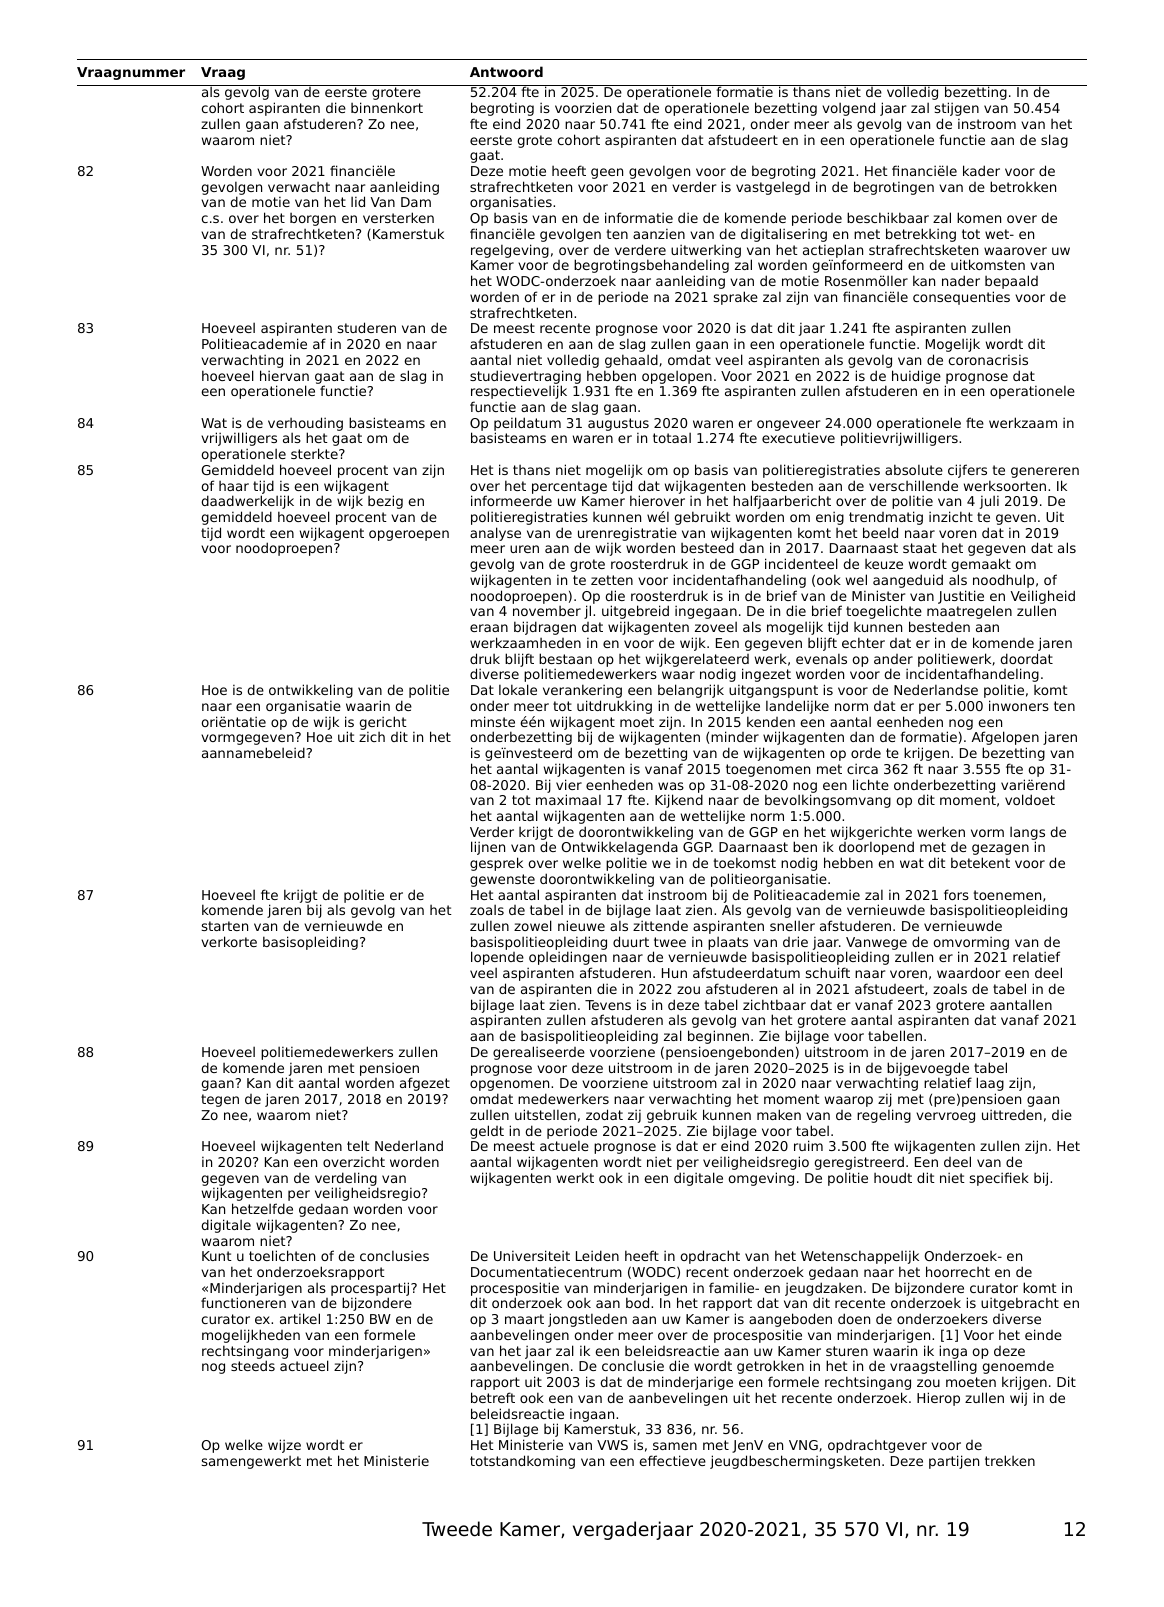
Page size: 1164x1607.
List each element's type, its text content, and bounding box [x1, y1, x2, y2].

table_cell Het is thans niet mogelijk om op basis van politieregistraties absolute cijfers te genereren over het percentage tijd dat wijkagenten besteden aan de verschillende werksoorten. Ik informeerde uw Kamer hierover in het halfjaarbericht over de politie van 4 juli 2019. De politieregistraties kunnen wél gebruikt worden om enig trendmatig inzicht te geven. Uit analyse van de urenregistratie van wijkagenten komt het beeld naar voren dat in 2019 meer uren aan de wijk worden besteed dan in 2017. Daarnaast staat het gegeven dat als gevolg van de grote roosterdruk in de GGP incidenteel de keuze wordt gemaakt om wijkagenten in te zetten voor incidentafhandeling (ook wel aangeduid als noodhulp, of noodoproepen). Op die roosterdruk is in de brief van de Minister van Justitie en Veiligheid van 4 november jl. uitgebreid ingegaan. De in die brief toegelichte maatregelen zullen eraan bijdragen dat wijkagenten zoveel als mogelijk tijd kunnen besteden aan werkzaamheden in en voor de wijk. Een gegeven blijft echter dat er in de komende jaren druk blijft bestaan op het wijkgerelateerd werk, evenals op ander politiewerk, doordat diverse politiemedewerkers waar nodig ingezet worden voor de incidentafhandeling. [464, 463, 1087, 683]
table_cell [77, 86, 195, 164]
table_cell Hoe is de ontwikkeling van de politie naar een organisatie waarin de oriëntatie op de wijk is gericht vormgegeven? Hoe uit zich dit in het aannamebeleid? [195, 683, 463, 887]
table_cell 52.204 fte in 2025. De operationele formatie is thans niet de volledig bezetting. In de begroting is voorzien dat de operationele bezetting volgend jaar zal stijgen van 50.454 fte eind 2020 naar 50.741 fte eind 2021, onder meer als gevolg van de instroom van het eerste grote cohort aspiranten dat afstudeert en in een operationele functie aan de slag gaat. [464, 86, 1087, 164]
table_cell Hoeveel politiemedewerkers zullen de komende jaren met pensioen gaan? Kan dit aantal worden afgezet tegen de jaren 2017, 2018 en 2019? Zo nee, waarom niet? [195, 1045, 463, 1139]
table_cell Hoeveel wijkagenten telt Nederland in 2020? Kan een overzicht worden gegeven van de verdeling van wijkagenten per veiligheidsregio? Kan hetzelfde gedaan worden voor digitale wijkagenten? Zo nee, waarom niet? [195, 1139, 463, 1249]
table_cell De meest actuele prognose is dat er eind 2020 ruim 3.500 fte wijkagenten zullen zijn. Het aantal wijkagenten wordt niet per veiligheidsregio geregistreerd. Een deel van de wijkagenten werkt ook in een digitale omgeving. De politie houdt dit niet specifiek bij. [464, 1139, 1087, 1249]
table_cell 82 [77, 164, 195, 321]
table_cell Worden voor 2021 financiële gevolgen verwacht naar aanleiding van de motie van het lid Van Dam c.s. over het borgen en versterken van de strafrechtketen? (Kamerstuk 35 300 VI, nr. 51)? [195, 164, 463, 321]
table_cell 89 [77, 1139, 195, 1249]
table_cell De Universiteit Leiden heeft in opdracht van het Wetenschappelijk Onderzoek- en Documentatiecentrum (WODC) recent onderzoek gedaan naar het hoorrecht en de procespositie van minderjarigen in familie- en jeugdzaken. De bijzondere curator komt in dit onderzoek ook aan bod. In het rapport dat van dit recente onderzoek is uitgebracht en op 3 maart jongstleden aan uw Kamer is aangeboden doen de onderzoekers diverse aanbevelingen onder meer over de procespositie van minderjarigen. [1] Voor het einde van het jaar zal ik een beleidsreactie aan uw Kamer sturen waarin ik inga op deze aanbevelingen. De conclusie die wordt getrokken in het in de vraagstelling genoemde rapport uit 2003 is dat de minderjarige een formele rechtsingang zou moeten krijgen. Dit betreft ook een van de aanbevelingen uit het recente onderzoek. Hierop zullen wij in de beleidsreactie ingaan. [1] Bijlage bij Kamerstuk, 33 836, nr. 56. [464, 1249, 1087, 1438]
table_cell Dat lokale verankering een belangrijk uitgangspunt is voor de Nederlandse politie, komt onder meer tot uitdrukking in de wettelijke landelijke norm dat er per 5.000 inwoners ten minste één wijkagent moet zijn. In 2015 kenden een aantal eenheden nog een onderbezetting bij de wijkagenten (minder wijkagenten dan de formatie). Afgelopen jaren is geïnvesteerd om de bezetting van de wijkagenten op orde te krijgen. De bezetting van het aantal wijkagenten is vanaf 2015 toegenomen met circa 362 ft naar 3.555 fte op 31-08-2020. Bij vier eenheden was op 31-08-2020 nog een lichte onderbezetting variërend van 2 tot maximaal 17 fte. Kijkend naar de bevolkingsomvang op dit moment, voldoet het aantal wijkagenten aan de wettelijke norm 1:5.000. Verder krijgt de doorontwikkeling van de GGP en het wijkgerichte werken vorm langs de lijnen van de Ontwikkelagenda GGP. Daarnaast ben ik doorlopend met de gezagen in gesprek over welke politie we in de toekomst nodig hebben en wat dit betekent voor de gewenste doorontwikkeling van de politieorganisatie. [464, 683, 1087, 887]
table_cell Kunt u toelichten of de conclusies van het onderzoeksrapport «Minderjarigen als procespartij? Het functioneren van de bijzondere curator ex. artikel 1:250 BW en de mogelijkheden van een formele rechtsingang voor minderjarigen» nog steeds actueel zijn? [195, 1249, 463, 1438]
table_cell Het aantal aspiranten dat instroom bij de Politieacademie zal in 2021 fors toenemen, zoals de tabel in de bijlage laat zien. Als gevolg van de vernieuwde basispolitieopleiding zullen zowel nieuwe als zittende aspiranten sneller afstuderen. De vernieuwde basispolitieopleiding duurt twee in plaats van drie jaar. Vanwege de omvorming van de lopende opleidingen naar de vernieuwde basispolitieopleiding zullen er in 2021 relatief veel aspiranten afstuderen. Hun afstudeerdatum schuift naar voren, waardoor een deel van de aspiranten die in 2022 zou afstuderen al in 2021 afstudeert, zoals de tabel in de bijlage laat zien. Tevens is in deze tabel zichtbaar dat er vanaf 2023 grotere aantallen aspiranten zullen afstuderen als gevolg van het grotere aantal aspiranten dat vanaf 2021 aan de basispolitieopleiding zal beginnen. Zie bijlage voor tabellen. [464, 888, 1087, 1045]
table_cell De meest recente prognose voor 2020 is dat dit jaar 1.241 fte aspiranten zullen afstuderen en aan de slag zullen gaan in een operationele functie. Mogelijk wordt dit aantal niet volledig gehaald, omdat veel aspiranten als gevolg van de coronacrisis studievertraging hebben opgelopen. Voor 2021 en 2022 is de huidige prognose dat respectievelijk 1.931 fte en 1.369 fte aspiranten zullen afstuderen en in een operationele functie aan de slag gaan. [464, 321, 1087, 416]
table_cell Deze motie heeft geen gevolgen voor de begroting 2021. Het financiële kader voor de strafrechtketen voor 2021 en verder is vastgelegd in de begrotingen van de betrokken organisaties. Op basis van en de informatie die de komende periode beschikbaar zal komen over de financiële gevolgen ten aanzien van de digitalisering en met betrekking tot wet- en regelgeving, over de verdere uitwerking van het actieplan strafrechtsketen waarover uw Kamer voor de begrotingsbehandeling zal worden geïnformeerd en de uitkomsten van het WODC-onderzoek naar aanleiding van de motie Rosenmöller kan nader bepaald worden of er in de periode na 2021 sprake zal zijn van financiële consequenties voor de strafrechtketen. [464, 164, 1087, 321]
table_cell Op peildatum 31 augustus 2020 waren er ongeveer 24.000 operationele fte werkzaam in basisteams en waren er in totaal 1.274 fte executieve politievrijwilligers. [464, 416, 1087, 463]
table_cell 88 [77, 1045, 195, 1139]
table_cell 86 [77, 683, 195, 887]
table_header Vraagnummer [77, 60, 195, 85]
table_cell Het Ministerie van VWS is, samen met JenV en VNG, opdrachtgever voor de totstandkoming van een effectieve jeugdbeschermingsketen. Deze partijen trekken [464, 1438, 1087, 1469]
table_cell De gerealiseerde voorziene (pensioengebonden) uitstroom in de jaren 2017–2019 en de prognose voor deze uitstroom in de jaren 2020–2025 is in de bijgevoegde tabel opgenomen. De voorziene uitstroom zal in 2020 naar verwachting relatief laag zijn, omdat medewerkers naar verwachting het moment waarop zij met (pre)pensioen gaan zullen uitstellen, zodat zij gebruik kunnen maken van de regeling vervroeg uittreden, die geldt in de periode 2021–2025. Zie bijlage voor tabel. [464, 1045, 1087, 1139]
table_cell als gevolg van de eerste grotere cohort aspiranten die binnenkort zullen gaan afstuderen? Zo nee, waarom niet? [195, 86, 463, 164]
table_header Antwoord [464, 60, 1087, 85]
table_cell Hoeveel fte krijgt de politie er de komende jaren bij als gevolg van het starten van de vernieuwde en verkorte basisopleiding? [195, 888, 463, 1045]
table_cell Hoeveel aspiranten studeren van de Politieacademie af in 2020 en naar verwachting in 2021 en 2022 en hoeveel hiervan gaat aan de slag in een operationele functie? [195, 321, 463, 416]
table_cell Wat is de verhouding basisteams en vrijwilligers als het gaat om de operationele sterkte? [195, 416, 463, 463]
table_cell 90 [77, 1249, 195, 1438]
table_header Vraag [195, 60, 463, 85]
table_cell 83 [77, 321, 195, 416]
table_cell 84 [77, 416, 195, 463]
table_cell 87 [77, 888, 195, 1045]
table_cell 91 [77, 1438, 195, 1469]
table_cell 85 [77, 463, 195, 683]
table_cell Gemiddeld hoeveel procent van zijn of haar tijd is een wijkagent daadwerkelijk in de wijk bezig en gemiddeld hoeveel procent van de tijd wordt een wijkagent opgeroepen voor noodoproepen? [195, 463, 463, 683]
table_cell Op welke wijze wordt er samengewerkt met het Ministerie [195, 1438, 463, 1469]
